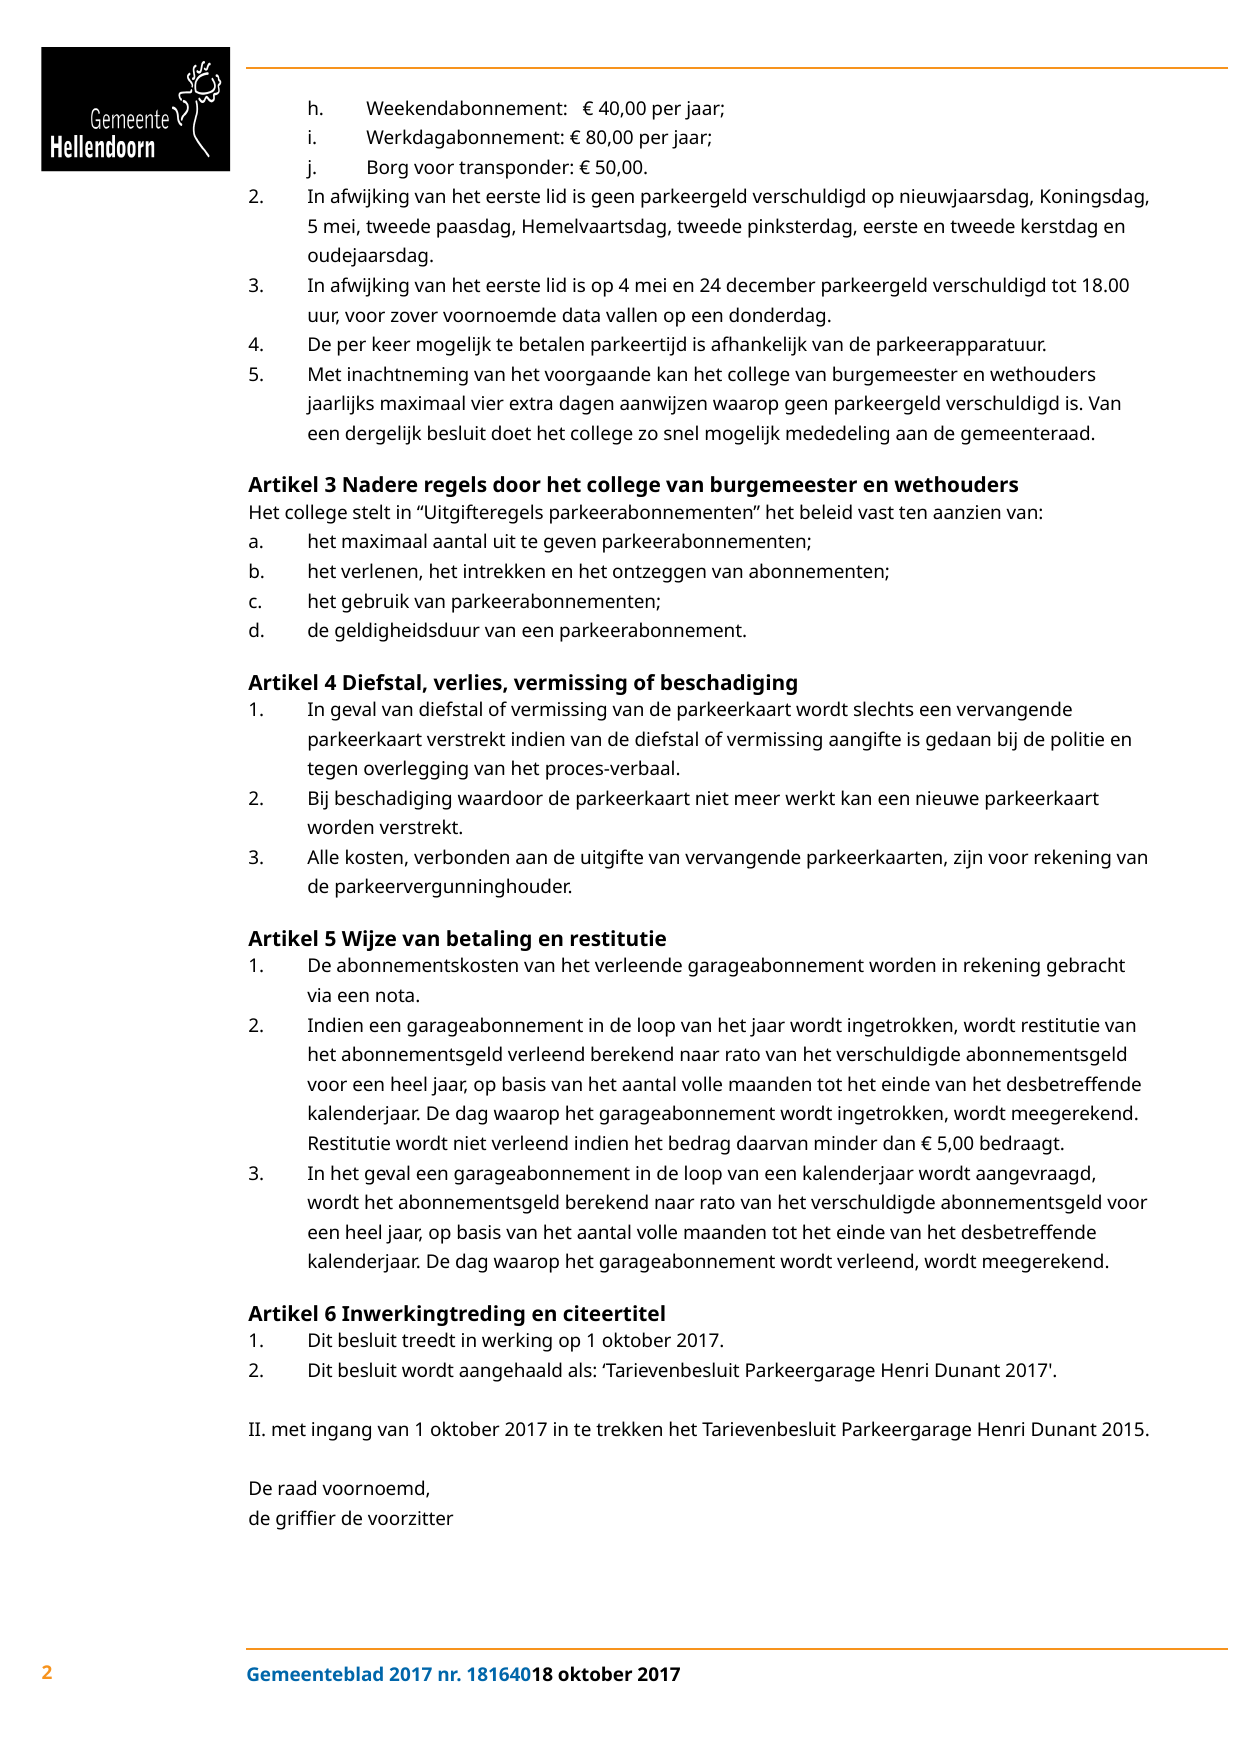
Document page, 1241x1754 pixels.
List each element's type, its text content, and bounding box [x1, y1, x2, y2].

text de griffier de voorzitter [248, 1505, 1152, 1531]
list De abonnementskosten van het verleende garageabonnement worden in rekening gebracht via een nota. [248, 953, 1152, 1008]
list Met inachtneming van het voorgaande kan het college van burgemeester en wethouders jaarlijks maximaal vier extra dagen aanwijzen waarop geen parkeergeld verschuldigd is. Van een dergelijk besluit doet het college zo snel mogelijk mededeling aan de gemeenteraad. [248, 361, 1152, 446]
list Borg voor transponder: € 50,00. [307, 154, 1152, 180]
list In afwijking van het eerste lid is geen parkeergeld verschuldigd op nieuwjaarsdag, Koningsdag, 5 mei, tweede paasdag, Hemelvaartsdag, tweede pinksterdag, eerste en tweede kerstdag en oudejaarsdag. [248, 183, 1152, 268]
picture [41, 47, 231, 172]
text Artikel 5 Wijze van betaling en restitutie [248, 924, 1152, 953]
list Indien een garageabonnement in de loop van het jaar wordt ingetrokken, wordt restitutie van het abonnementsgeld verleend berekend naar rato van het verschuldigde abonnementsgeld voor een heel jaar, op basis van het aantal volle maanden tot het einde van het desbetreffende kalenderjaar. De dag waarop het garageabonnement wordt ingetrokken, wordt meegerekend. Restitutie wordt niet verleend indien het bedrag daarvan minder dan € 5,00 bedraagt. [248, 1012, 1152, 1156]
list het verlenen, het intrekken en het ontzeggen van abonnementen; [248, 558, 1152, 584]
text Artikel 4 Diefstal, verlies, vermissing of beschadiging [248, 668, 1152, 696]
list In afwijking van het eerste lid is op 4 mei en 24 december parkeergeld verschuldigd tot 18.00 uur, voor zover voornoemde data vallen op een donderdag. [248, 272, 1152, 328]
list het maximaal aantal uit te geven parkeerabonnementen; [248, 529, 1152, 554]
list Alle kosten, verbonden aan de uitgifte van vervangende parkeerkaarten, zijn voor rekening van de parkeervergunninghouder. [248, 844, 1152, 899]
text Artikel 3 Nadere regels door het college van burgemeester en wethouders [248, 471, 1152, 499]
list Werkdagabonnement: € 80,00 per jaar; [307, 124, 1152, 150]
list Dit besluit wordt aangehaald als: ‘Tarievenbesluit Parkeergarage Henri Dunant 2017'. [248, 1357, 1152, 1383]
list In het geval een garageabonnement in de loop van een kalenderjaar wordt aangevraagd, wordt het abonnementsgeld berekend naar rato van het verschuldigde abonnementsgeld voor een heel jaar, op basis van het aantal volle maanden tot het einde van het desbetreffende kalenderjaar. De dag waarop het garageabonnement wordt verleend, wordt meegerekend. [248, 1160, 1152, 1274]
list Dit besluit treedt in werking op 1 oktober 2017. [248, 1327, 1152, 1353]
text II. met ingang van 1 oktober 2017 in te trekken het Tarievenbesluit Parkeergarage Henri Dunant 2015. [248, 1416, 1152, 1442]
list de geldigheidsduur van een parkeerabonnement. [248, 617, 1152, 643]
text Artikel 6 Inwerkingtreding en citeertitel [248, 1299, 1152, 1327]
text Het college stelt in “Uitgifteregels parkeerabonnementen” het beleid vast ten aanzien van: [248, 499, 1152, 525]
list Bij beschadiging waardoor de parkeerkaart niet meer werkt kan een nieuwe parkeerkaart worden verstrekt. [248, 785, 1152, 840]
text De raad voornoemd, [248, 1475, 1152, 1501]
list In geval van diefstal of vermissing van de parkeerkaart wordt slechts een vervangende parkeerkaart verstrekt indien van de diefstal of vermissing aangifte is gedaan bij de politie en tegen overlegging van het proces-verbaal. [248, 696, 1152, 781]
list Weekendabonnement: € 40,00 per jaar; [307, 95, 1152, 121]
list het gebruik van parkeerabonnementen; [248, 588, 1152, 613]
list De per keer mogelijk te betalen parkeertijd is afhankelijk van de parkeerapparatuur. [248, 331, 1152, 357]
